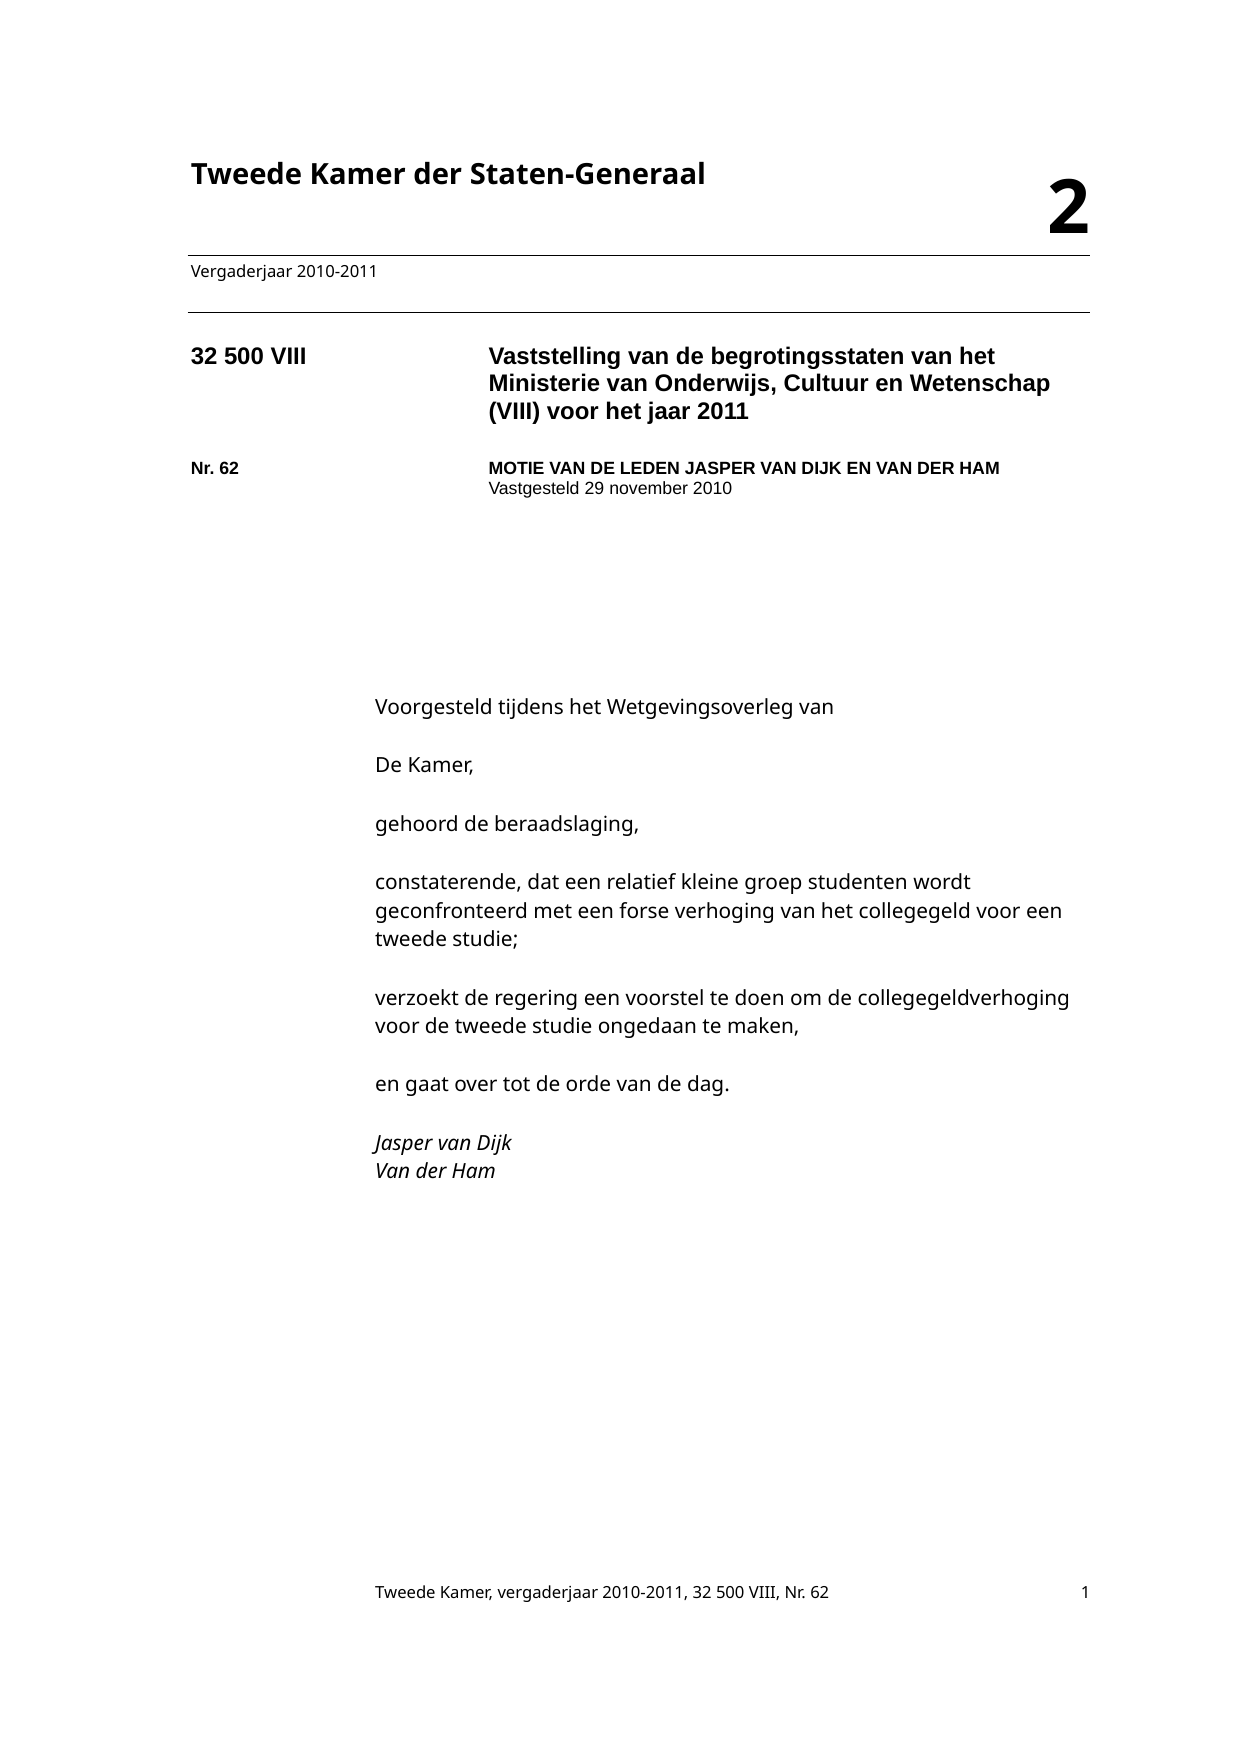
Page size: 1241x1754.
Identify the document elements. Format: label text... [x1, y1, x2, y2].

text en gaat over tot de orde van de dag. [375, 1069, 1090, 1098]
table_cell Vergaderjaar 2010-2011 [188, 256, 485, 312]
text Jasper van Dijk [375, 1128, 1090, 1156]
table_header 2 [910, 150, 1090, 255]
text constaterende, dat een relatief kleine groep studenten wordt geconfronteerd met een forse verhoging van het collegegeld voor een tweede studie; [375, 867, 1090, 953]
table_cell MOTIE VAN DE LEDEN JASPER VAN DIJK EN VAN DER HAM Vastgesteld 29 november 2010 [485, 455, 1090, 573]
table_cell [485, 313, 1090, 339]
text De Kamer, [375, 751, 1090, 779]
text Voorgesteld tijdens het Wetgevingsoverleg van [375, 692, 1090, 721]
text gehoord de beraadslaging, [375, 809, 1090, 837]
table_cell 32 500 VIII [188, 339, 485, 454]
table_cell [188, 313, 485, 339]
table_cell [485, 256, 1090, 312]
table_cell Vaststelling van de begrotingsstaten van het Ministerie van Onderwijs, Cultuur en Wetenschap (VIII) voor het jaar 2011 [485, 339, 1090, 454]
table_header Tweede Kamer der Staten-Generaal [188, 150, 909, 255]
text Van der Ham [375, 1156, 1090, 1185]
table_cell Nr. 62 [188, 455, 485, 573]
text verzoekt de regering een voorstel te doen om de collegegeldverhoging voor de tweede studie ongedaan te maken, [375, 983, 1090, 1039]
